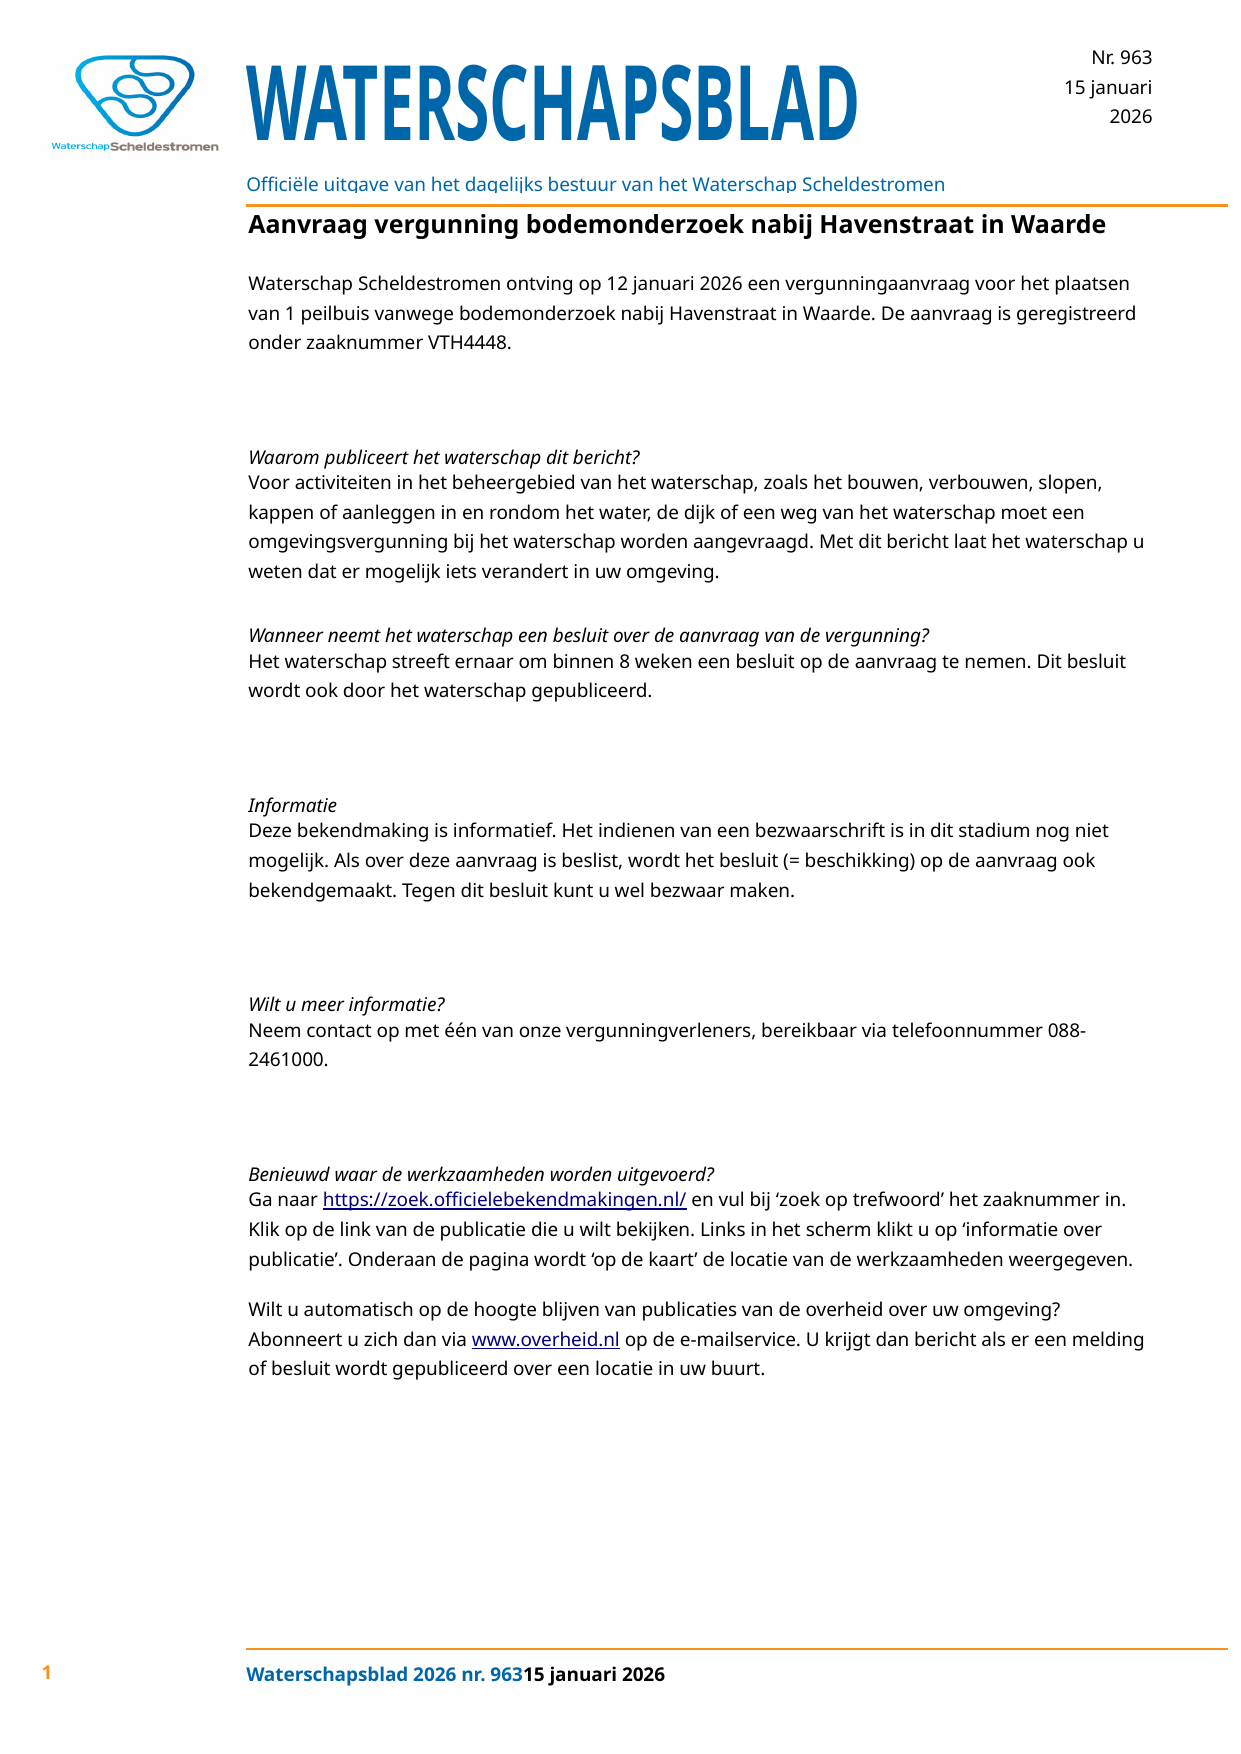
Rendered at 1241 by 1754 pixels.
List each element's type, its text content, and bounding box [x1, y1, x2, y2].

text Waterschap Scheldestromen ontving op 12 januari 2026 een vergunningaanvraag voor het plaatsen van 1 peilbuis vanwege bodemonderzoek nabij Havenstraat in Waarde. De aanvraag is geregistreerd onder zaaknummer VTH4448. [248, 270, 1152, 355]
text Wanneer neemt het waterschap een besluit over de aanvraag van de vergunning? [248, 622, 1152, 648]
text Deze bekendmaking is informatief. Het indienen van een bezwaarschrift is in dit stadium nog niet mogelijk. Als over deze aanvraag is beslist, wordt het besluit (= beschikking) op de aanvraag ook bekendgemaakt. Tegen dit besluit kunt u wel bezwaar maken. [248, 818, 1152, 903]
text Wilt u meer informatie? [248, 991, 1152, 1017]
text Het waterschap streeft ernaar om binnen 8 weken een besluit op de aanvraag te nemen. Dit besluit wordt ook door het waterschap gepubliceerd. [248, 648, 1152, 703]
text Benieuwd waar de werkzaamheden worden uitgevoerd? [248, 1161, 1152, 1187]
text Waarom publiceert het waterschap dit bericht? [248, 444, 1152, 469]
picture [41, 47, 231, 172]
text Voor activiteiten in het beheergebied van het waterschap, zoals het bouwen, verbouwen, slopen, kappen of aanleggen in en rondom het water, de dijk of een weg van het waterschap moet een omgevingsvergunning bij het waterschap worden aangevraagd. Met dit bericht laat het waterschap u weten dat er mogelijk iets verandert in uw omgeving. [248, 469, 1152, 584]
text Ga naar https://zoek.officielebekendmakingen.nl/ en vul bij ‘zoek op trefwoord’ het zaaknummer in. Klik op de link van de publicatie die u wilt bekijken. Links in het scherm klikt u op ‘informatie over publicatie’. Onderaan de pagina wordt ‘op de kaart’ de locatie van de werkzaamheden weergegeven. [248, 1187, 1152, 1272]
text Informatie [248, 792, 1152, 818]
text Wilt u automatisch op de hoogte blijven van publicaties van de overheid over uw omgeving? Abonneert u zich dan via www.overheid.nl op de e-mailservice. U krijgt dan bericht als er een melding of besluit wordt gepubliceerd over een locatie in uw buurt. [248, 1296, 1152, 1381]
text Aanvraag vergunning bodemonderzoek nabij Havenstraat in Waarde [248, 207, 1152, 241]
text Neem contact op met één van onze vergunningverleners, bereikbaar via telefoonnummer 088-2461000. [248, 1017, 1152, 1072]
